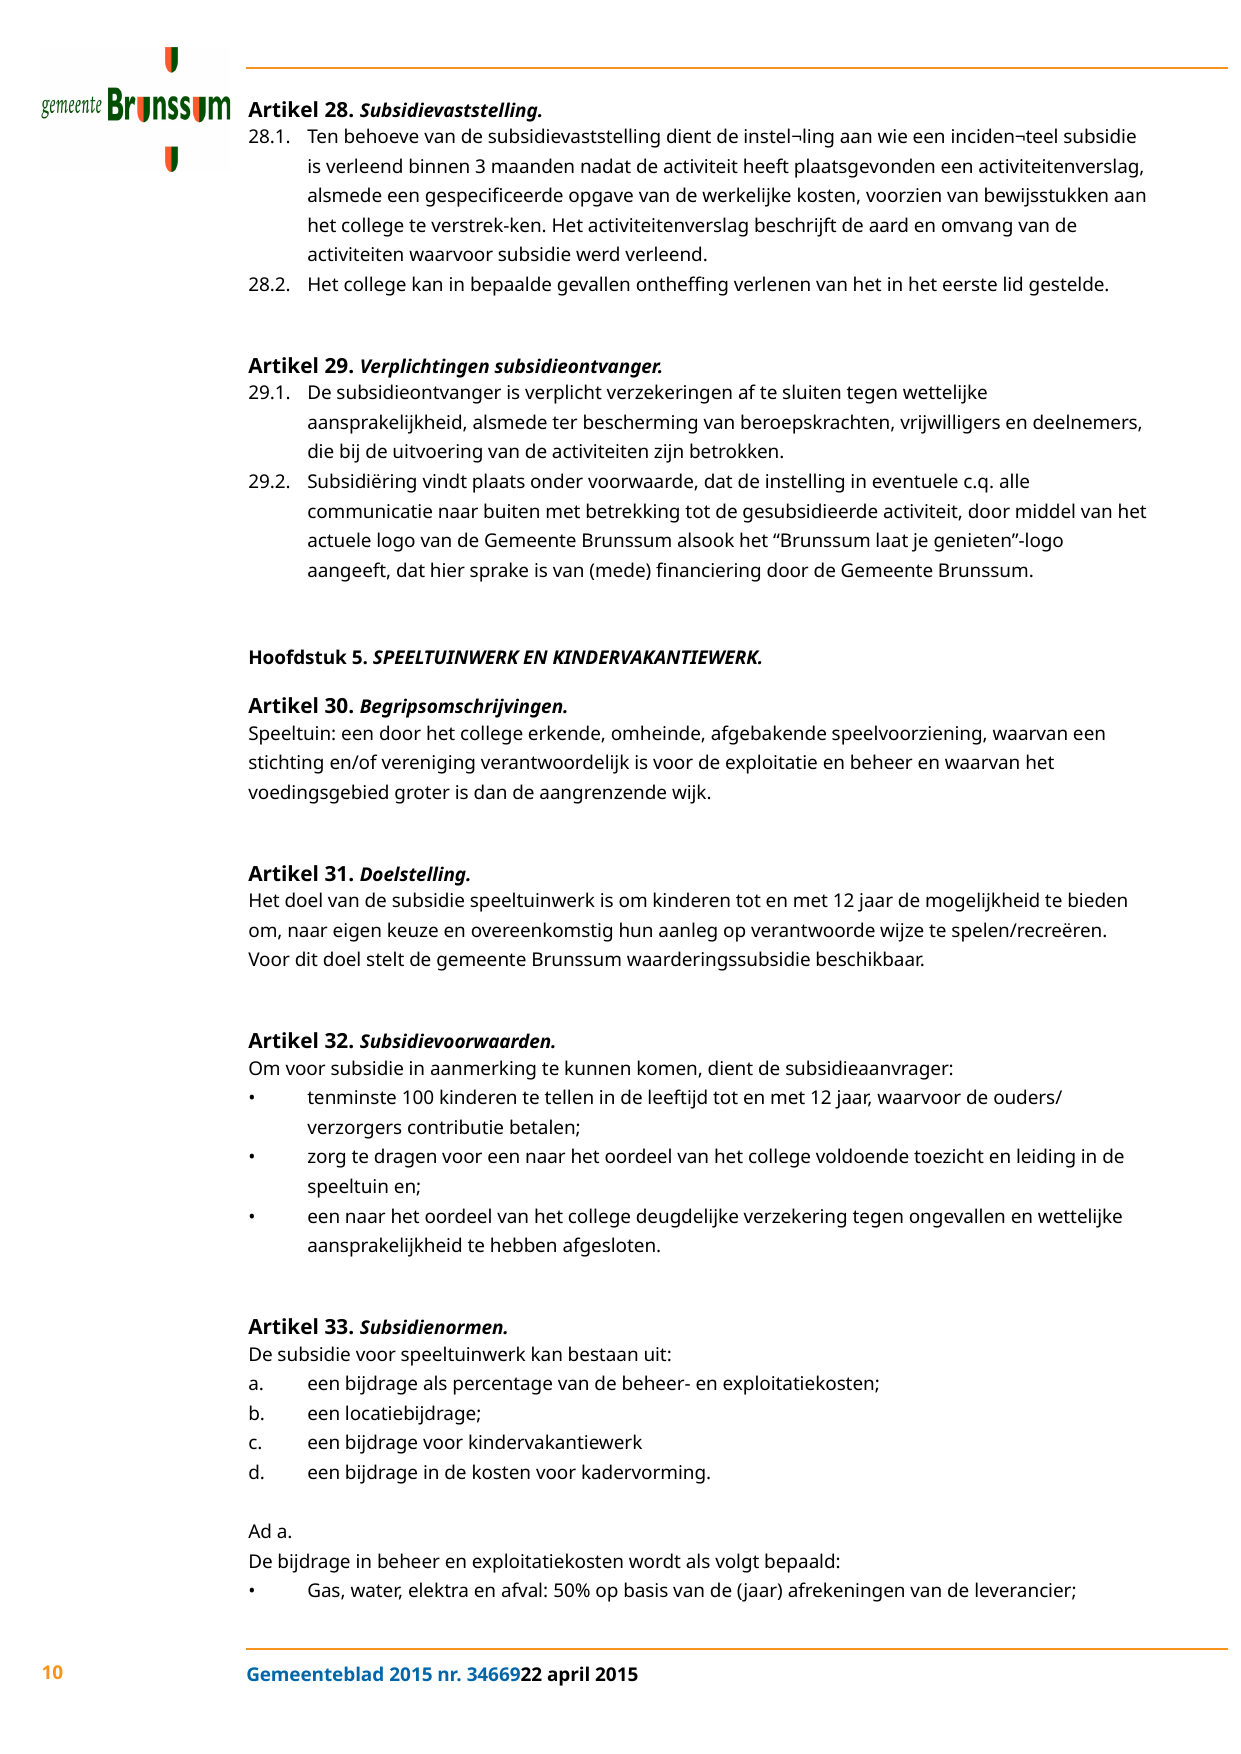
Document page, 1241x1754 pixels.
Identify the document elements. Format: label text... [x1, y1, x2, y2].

list Ten behoeve van de subsidievaststelling dient de instel¬ling aan wie een inciden¬teel subsidie is verleend binnen 3 maanden nadat de activiteit heeft plaatsgevonden een activiteitenverslag, alsmede een gespecificeerde opgave van de werkelijke kosten, voorzien van bewijsstukken aan het college te verstrek-ken. Het activiteitenverslag beschrijft de aard en omvang van de activiteiten waarvoor subsidie werd verleend. [248, 123, 1152, 267]
list een bijdrage als percentage van de beheer- en exploitatiekosten; [248, 1370, 1152, 1396]
list een bijdrage in de kosten voor kadervorming. [248, 1459, 1152, 1485]
text De subsidie voor speeltuinwerk kan bestaan uit: [248, 1341, 1152, 1367]
text Artikel 33. Subsidienormen. [248, 1312, 1152, 1341]
text Het doel van de subsidie speeltuinwerk is om kinderen tot en met 12 jaar de mogelijk­heid te bieden om, naar eigen keuze en overeenkomstig hun aanleg op verant­woorde wijze te spelen/recreëren. Voor dit doel stelt de gemeente Brunssum waarderingssubsidie beschikbaar. [248, 887, 1152, 972]
list een locatiebijdrage; [248, 1400, 1152, 1426]
list De subsidieontvanger is verplicht verzekeringen af te sluiten tegen wettelijke aansprakelijkheid, alsmede ter bescherming van beroepskrachten, vrijwilligers en deelnemers, die bij de uitvoering van de activiteiten zijn betrokken. [248, 379, 1152, 464]
text Artikel 32. Subsidievoorwaarden. [248, 1026, 1152, 1055]
list een naar het oordeel van het college deugdelijke verzekering tegen ongevallen en wettelijke aansprakelijkheid te hebben afgesloten. [248, 1203, 1152, 1258]
list tenminste 100 kinderen te tellen in de leeftijd tot en met 12 jaar, waarvoor de ouders/ verzorgers contributie betalen; [248, 1084, 1152, 1140]
list Gas, water, elektra en afval: 50% op basis van de (jaar) afrekeningen van de leverancier; [248, 1577, 1152, 1603]
text Ad a. [248, 1518, 1152, 1544]
text Artikel 30. Begripsomschrijvingen. [248, 691, 1152, 720]
list een bijdrage voor kindervakantiewerk [248, 1429, 1152, 1455]
text Speeltuin: een door het college erkende, omheinde, afgebakende speelvoorziening, waarvan een stichting en/of vereniging verantwoordelijk is voor de exploitatie en beheer en waarvan het voedingsge­bied groter is dan de aangren­zende wijk. [248, 720, 1152, 804]
list Het college kan in bepaalde gevallen ontheffing verlenen van het in het eerste lid gestelde. [248, 271, 1152, 297]
list zorg te dragen voor een naar het oordeel van het college voldoende toezicht en leiding in de speeltuin en; [248, 1144, 1152, 1199]
text Om voor subsidie in aanmerking te kunnen komen, dient de subsidieaanvrager: [248, 1055, 1152, 1081]
text De bijdrage in beheer en exploitatiekosten wordt als volgt bepaald: [248, 1548, 1152, 1574]
text Artikel 28. Subsidievaststelling. [248, 95, 1152, 123]
text Artikel 29. Verplichtingen subsidieontvanger. [248, 351, 1152, 379]
list Subsidiëring vindt plaats onder voorwaarde, dat de instelling in eventuele c.q. alle communicatie naar buiten met betrekking tot de gesubsidieerde activiteit, door middel van het actuele logo van de Gemeente Brunssum alsook het “Brunssum laat je genieten”-logo aangeeft, dat hier sprake is van (mede) financiering door de Gemeente Brunssum. [248, 468, 1152, 583]
picture [41, 47, 231, 172]
text Hoofdstuk 5. SPEELTUINWERK EN KINDERVAKANTIEWERK. [248, 642, 1152, 670]
text Artikel 31. Doelstelling. [248, 859, 1152, 887]
